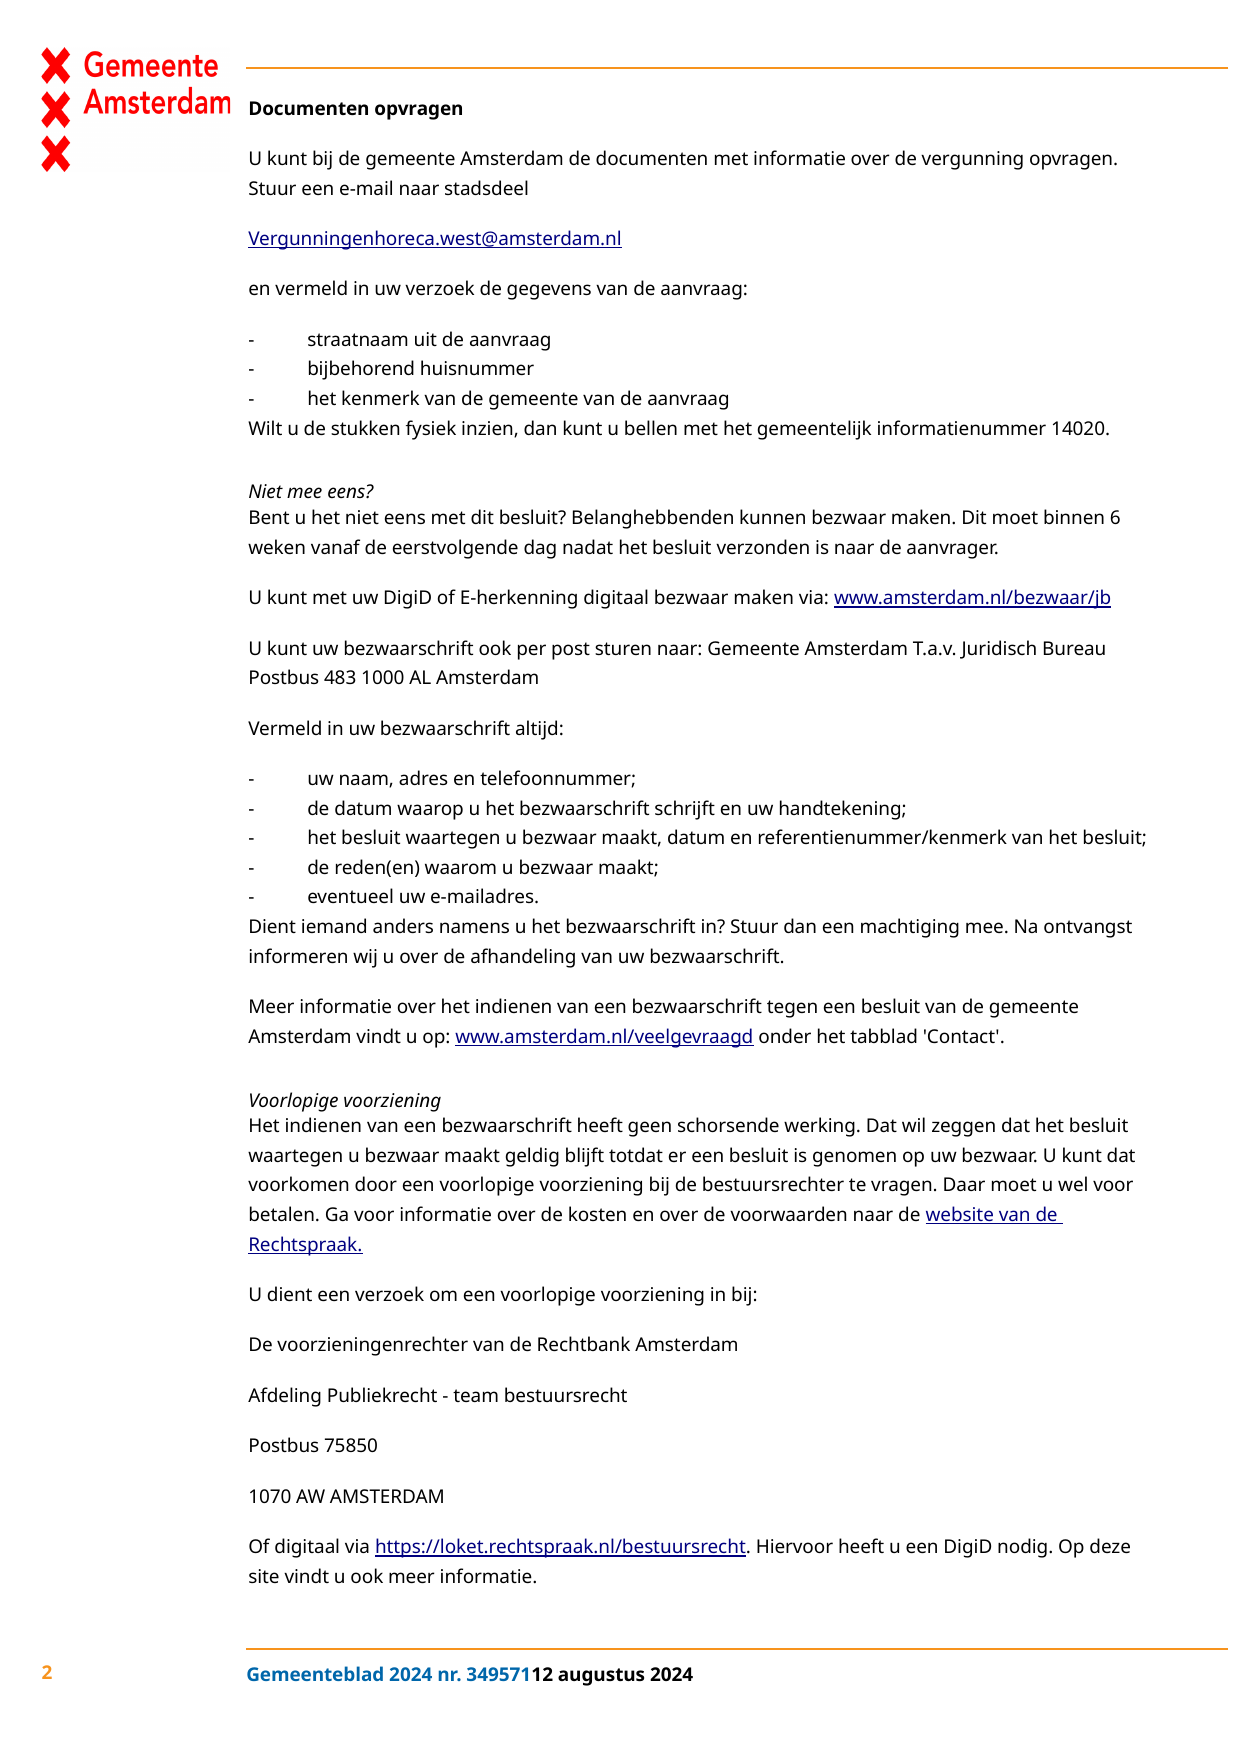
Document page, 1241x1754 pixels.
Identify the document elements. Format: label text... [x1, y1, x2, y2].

list uw naam, adres en telefoonnummer; [248, 765, 1152, 791]
list de reden(en) waarom u bezwaar maakt; [248, 854, 1152, 880]
text Niet mee eens? [248, 479, 1152, 504]
text U kunt uw bezwaarschrift ook per post sturen naar: Gemeente Amsterdam T.a.v. Juridisch Bureau Postbus 483 1000 AL Amsterdam [248, 635, 1152, 690]
text U kunt bij de gemeente Amsterdam de documenten met informatie over de vergunning opvragen. Stuur een e-mail naar stadsdeel [248, 145, 1152, 201]
text Het indienen van een bezwaarschrift heeft geen schorsende werking. Dat wil zeggen dat het besluit waartegen u bezwaar maakt geldig blijft totdat er een besluit is genomen op uw bezwaar. U kunt dat voorkomen door een voorlopige voorziening bij de bestuursrechter te vragen. Daar moet u wel voor betalen. Ga voor informatie over de kosten en over de voorwaarden naar de website van de Rechtspraak. [248, 1112, 1152, 1257]
text U kunt met uw DigiD of E-herkenning digitaal bezwaar maken via: www.amsterdam.nl/bezwaar/jb [248, 584, 1152, 610]
list straatnaam uit de aanvraag [248, 326, 1152, 352]
text 1070 AW AMSTERDAM [248, 1483, 1152, 1509]
text Documenten opvragen [248, 95, 1152, 121]
text Afdeling Publiekrecht - team bestuursrecht [248, 1382, 1152, 1408]
text en vermeld in uw verzoek de gegevens van de aanvraag: [248, 276, 1152, 301]
text Vermeld in uw bezwaarschrift altijd: [248, 715, 1152, 741]
text Dient iemand anders namens u het bezwaarschrift in? Stuur dan een machtiging mee. Na ontvangst informeren wij u over de afhandeling van uw bezwaarschrift. [248, 913, 1152, 968]
text Vergunningenhoreca.west@amsterdam.nl [248, 225, 1152, 251]
text Postbus 75850 [248, 1432, 1152, 1458]
list het kenmerk van de gemeente van de aanvraag [248, 385, 1152, 411]
text Meer informatie over het indienen van een bezwaarschrift tegen een besluit van de gemeente Amsterdam vindt u op: www.amsterdam.nl/veelgevraagd onder het tabblad 'Contact'. [248, 993, 1152, 1048]
text Voorlopige voorziening [248, 1087, 1152, 1112]
text Of digitaal via https://loket.rechtspraak.nl/bestuursrecht. Hiervoor heeft u een DigiD nodig. Op deze site vindt u ook meer informatie. [248, 1533, 1152, 1589]
text U dient een verzoek om een voorlopige voorziening in bij: [248, 1281, 1152, 1307]
text Bent u het niet eens met dit besluit? Belanghebbenden kunnen bezwaar maken. Dit moet binnen 6 weken vanaf de eerstvolgende dag nadat het besluit verzonden is naar de aanvrager. [248, 504, 1152, 560]
text De voorzieningenrechter van de Rechtbank Amsterdam [248, 1332, 1152, 1357]
list bijbehorend huisnummer [248, 356, 1152, 381]
text Wilt u de stukken fysiek inzien, dan kunt u bellen met het gemeentelijk informatienummer 14020. [248, 415, 1152, 441]
list eventueel uw e-mailadres. [248, 884, 1152, 909]
list het besluit waartegen u bezwaar maakt, datum en referentienummer/kenmerk van het besluit; [248, 824, 1152, 850]
list de datum waarop u het bezwaarschrift schrijft en uw handtekening; [248, 795, 1152, 821]
picture [41, 47, 231, 172]
